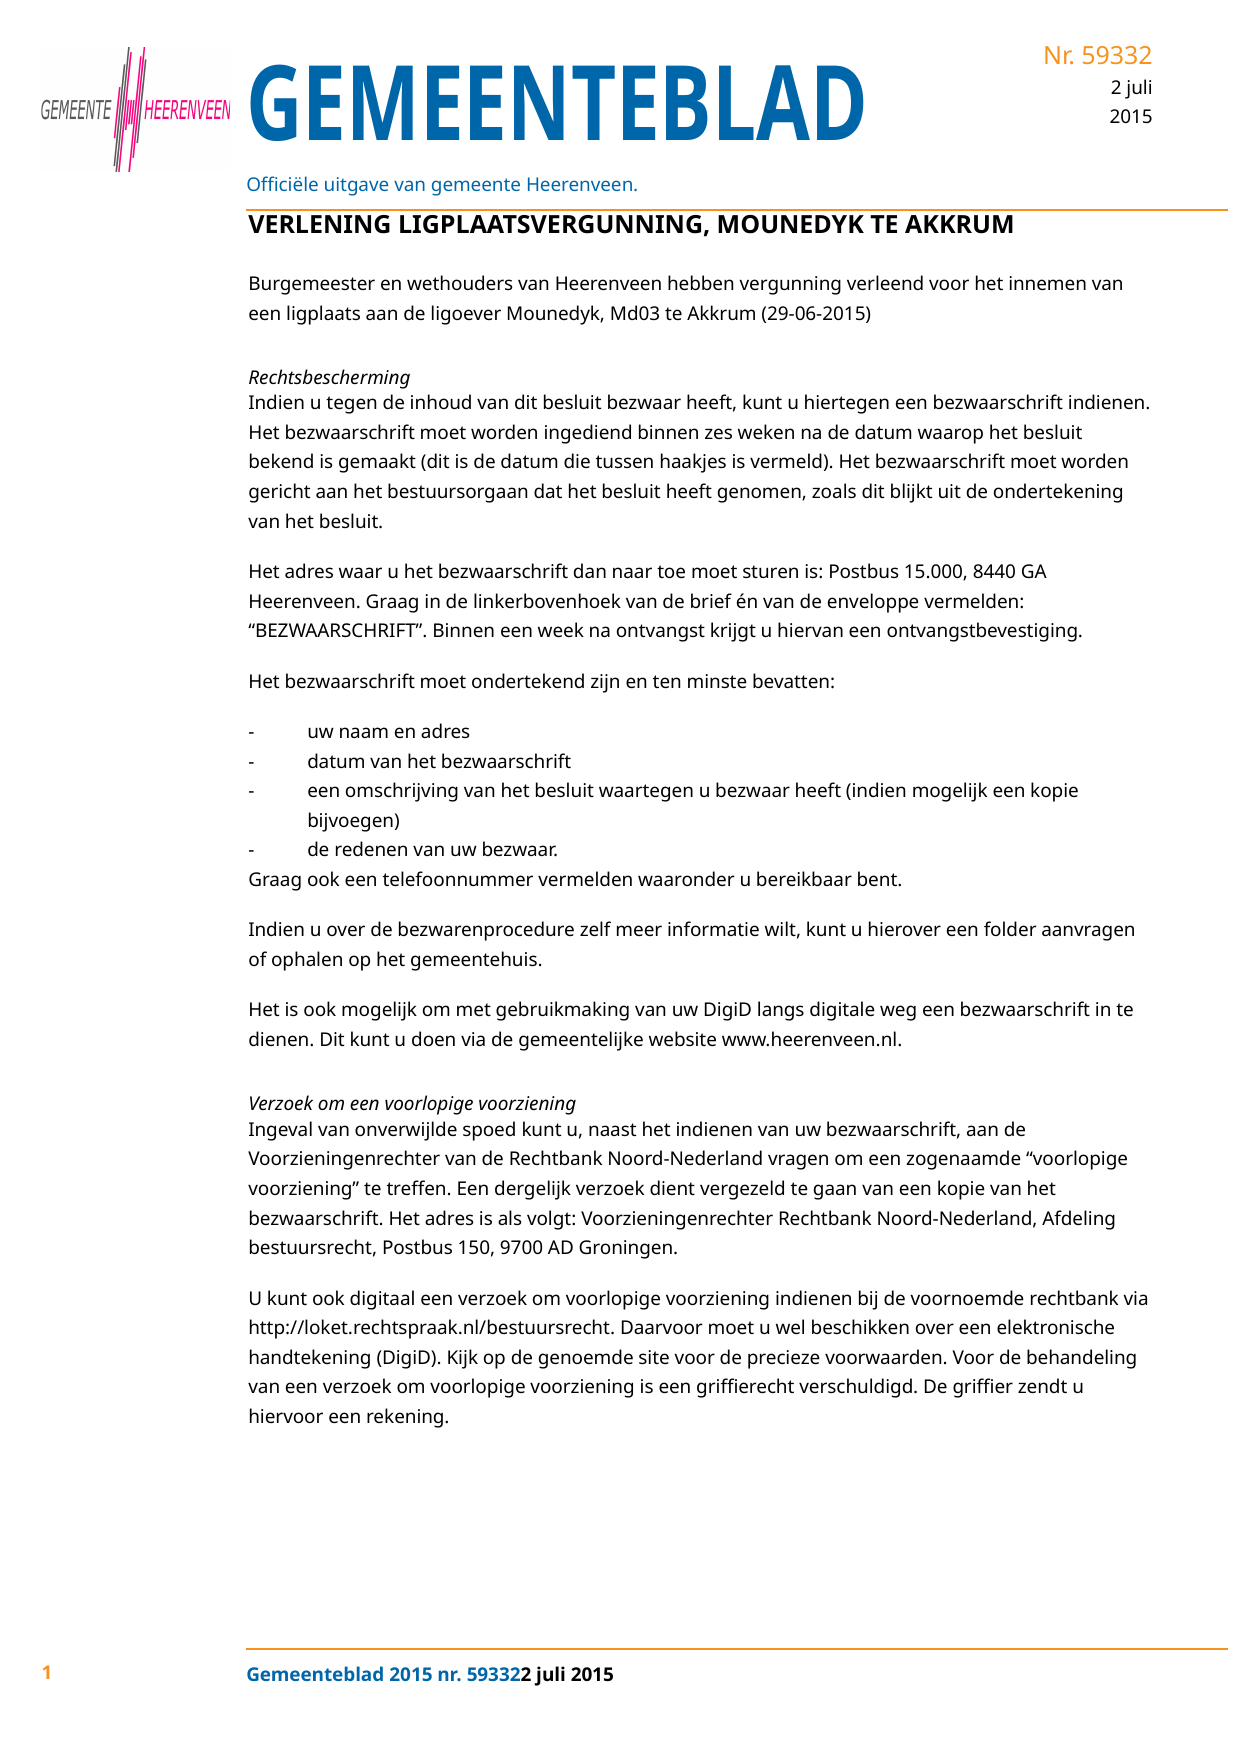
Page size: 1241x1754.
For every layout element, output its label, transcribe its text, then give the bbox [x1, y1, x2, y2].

text Het adres waar u het bezwaarschrift dan naar toe moet sturen is: Postbus 15.000, 8440 GA Heerenveen. Graag in de linkerbovenhoek van de brief én van de enveloppe vermelden: “BEZWAARSCHRIFT”. Binnen een week na ontvangst krijgt u hiervan een ontvangstbevestiging. [248, 558, 1152, 643]
list een omschrijving van het besluit waartegen u bezwaar heeft (indien mogelijk een kopie bijvoegen) [248, 777, 1152, 833]
text Burgemeester en wethouders van Heerenveen hebben vergunning verleend voor het innemen van een ligplaats aan de ligoever Mounedyk, Md03 te Akkrum (29-06-2015) [248, 270, 1152, 326]
text Graag ook een telefoonnummer vermelden waaronder u bereikbaar bent. [248, 866, 1152, 892]
text Rechtsbescherming [248, 364, 1152, 389]
text Het bezwaarschrift moet ondertekend zijn en ten minste bevatten: [248, 668, 1152, 694]
list datum van het bezwaarschrift [248, 748, 1152, 774]
text VERLENING LIGPLAATSVERGUNNING, MOUNEDYK TE AKKRUM [248, 211, 1152, 241]
picture [41, 47, 231, 172]
text Verzoek om een voorlopige voorziening [248, 1090, 1152, 1116]
text Ingeval van onverwijlde spoed kunt u, naast het indienen van uw bezwaarschrift, aan de Voorzieningenrechter van de Rechtbank Noord-Nederland vragen om een zogenaamde “voorlopige voorziening” te treffen. Een dergelijk verzoek dient vergezeld te gaan van een kopie van het bezwaarschrift. Het adres is als volgt: Voorzieningenrechter Rechtbank Noord-Nederland, Afdeling bestuursrecht, Postbus 150, 9700 AD Groningen. [248, 1116, 1152, 1260]
text Het is ook mogelijk om met gebruikmaking van uw DigiD langs digitale weg een bezwaarschrift in te dienen. Dit kunt u doen via de gemeentelijke website www.heerenveen.nl. [248, 997, 1152, 1052]
list uw naam en adres [248, 718, 1152, 744]
text Indien u tegen de inhoud van dit besluit bezwaar heeft, kunt u hiertegen een bezwaarschrift indienen. Het bezwaarschrift moet worden ingediend binnen zes weken na de datum waarop het besluit bekend is gemaakt (dit is de datum die tussen haakjes is vermeld). Het bezwaarschrift moet worden gericht aan het bestuursorgaan dat het besluit heeft genomen, zoals dit blijkt uit de ondertekening van het besluit. [248, 389, 1152, 534]
list de redenen van uw bezwaar. [248, 837, 1152, 862]
text Indien u over de bezwarenprocedure zelf meer informatie wilt, kunt u hierover een folder aanvragen of ophalen op het gemeentehuis. [248, 917, 1152, 972]
text U kunt ook digitaal een verzoek om voorlopige voorziening indienen bij de voornoemde rechtbank via http://loket.rechtspraak.nl/bestuursrecht. Daarvoor moet u wel beschikken over een elektronische handtekening (DigiD). Kijk op de genoemde site voor de precieze voorwaarden. Voor de behandeling van een verzoek om voorlopige voorziening is een griffierecht verschuldigd. De griffier zendt u hiervoor een rekening. [248, 1285, 1152, 1429]
